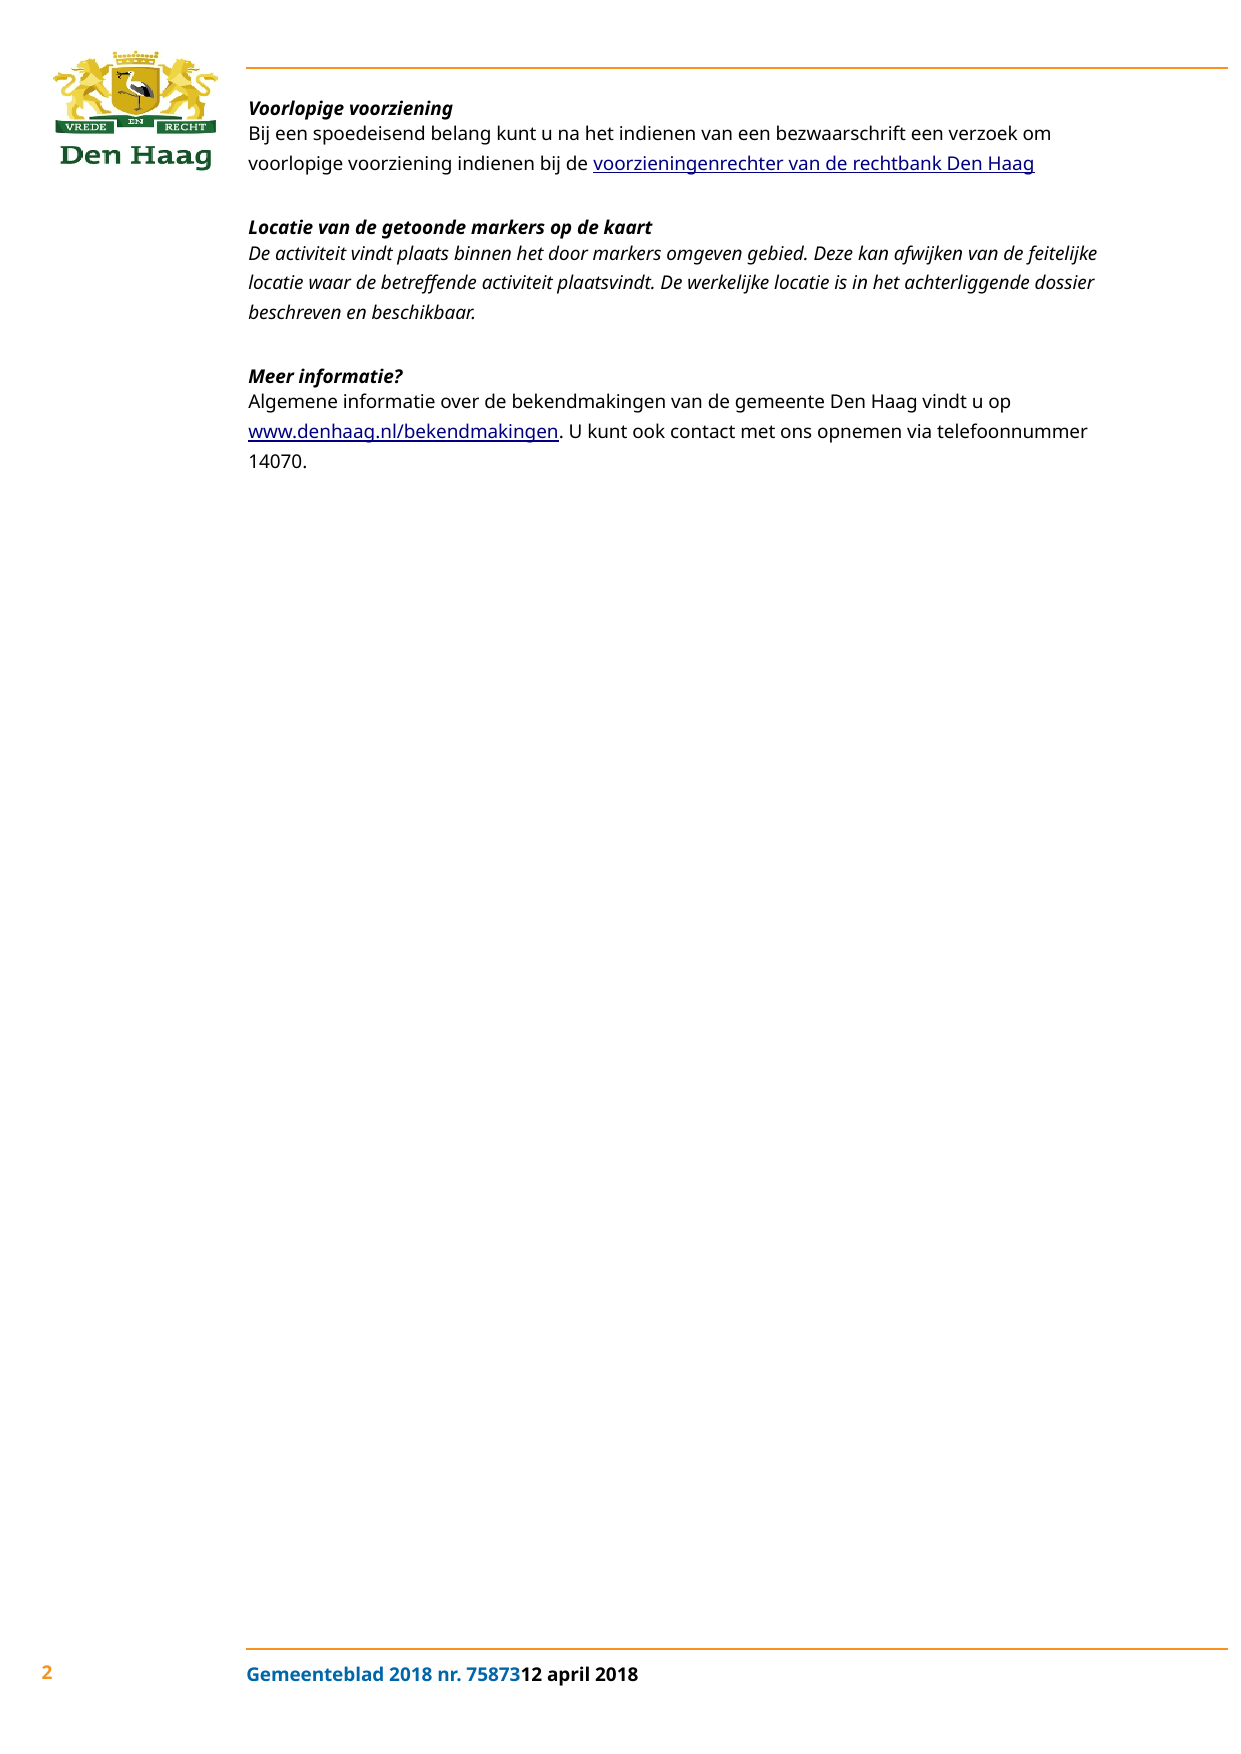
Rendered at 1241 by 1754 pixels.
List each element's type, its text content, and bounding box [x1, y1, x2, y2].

text Locatie van de getoonde markers op de kaart [248, 214, 1152, 240]
text Voorlopige voorziening [248, 95, 1152, 121]
text Meer informatie? [248, 363, 1152, 389]
picture [41, 47, 231, 172]
text De activiteit vindt plaats binnen het door markers omgeven gebied. Deze kan afwijken van de feitelijke locatie waar de betreffende activiteit plaatsvindt. De werkelijke locatie is in het achterliggende dossier beschreven en beschikbaar. [248, 240, 1152, 325]
text Algemene informatie over de bekendmakingen van de gemeente Den Haag vindt u op www.denhaag.nl/bekendmakingen. U kunt ook contact met ons opnemen via telefoonnummer 14070. [248, 389, 1152, 473]
text Bij een spoedeisend belang kunt u na het indienen van een bezwaarschrift een verzoek om voorlopige voorziening indienen bij de voorzieningenrechter van de rechtbank Den Haag [248, 121, 1152, 176]
